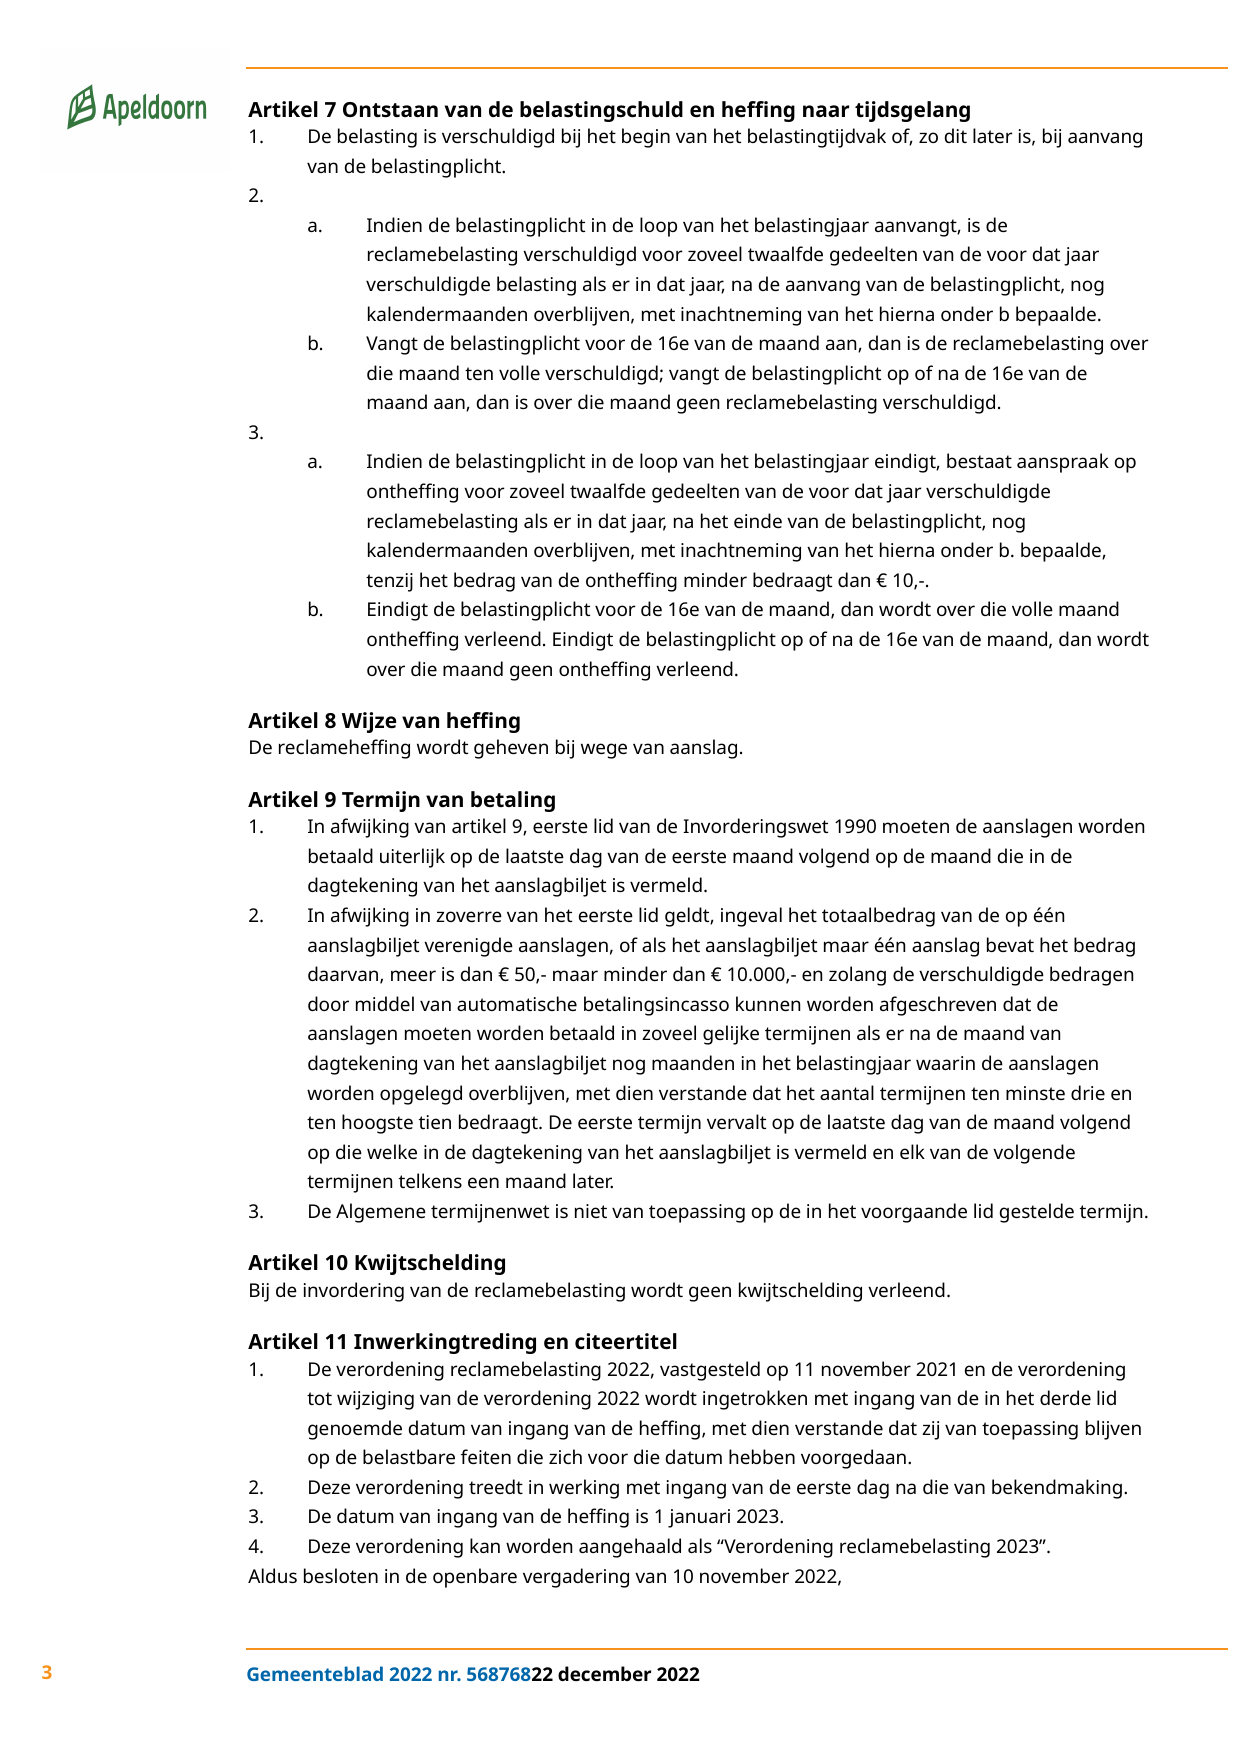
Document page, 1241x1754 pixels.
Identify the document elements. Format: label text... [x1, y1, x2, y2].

text De reclameheffing wordt geheven bij wege van aanslag. [248, 734, 1152, 760]
text Artikel 11 Inwerkingtreding en citeertitel [248, 1327, 1152, 1356]
text Bij de invordering van de reclamebelasting wordt geen kwijtschelding verleend. [248, 1277, 1152, 1303]
list Deze verordening treedt in werking met ingang van de eerste dag na die van bekendmaking. [248, 1474, 1152, 1500]
list De belasting is verschuldigd bij het begin van het belastingtijdvak of, zo dit later is, bij aanvang van de belastingplicht. [248, 123, 1152, 178]
list Vangt de belastingplicht voor de 16e van de maand aan, dan is de reclamebelasting over die maand ten volle verschuldigd; vangt de belastingplicht op of na de 16e van de maand aan, dan is over die maand geen reclamebelasting verschuldigd. [307, 330, 1152, 415]
list In afwijking van artikel 9, eerste lid van de Invorderingswet 1990 moeten de aanslagen worden betaald uiterlijk op de laatste dag van de eerste maand volgend op de maand die in de dagtekening van het aanslagbiljet is vermeld. [248, 813, 1152, 898]
text Artikel 7 Ontstaan van de belastingschuld en heffing naar tijdsgelang [248, 95, 1152, 123]
list Indien de belastingplicht in de loop van het belastingjaar eindigt, bestaat aanspraak op ontheffing voor zoveel twaalfde gedeelten van de voor dat jaar verschuldigde reclamebelasting als er in dat jaar, na het einde van de belastingplicht, nog kalendermaanden overblijven, met inachtneming van het hierna onder b. bepaalde, tenzij het bedrag van de ontheffing minder bedraagt dan € 10,-. [307, 449, 1152, 593]
list De verordening reclamebelasting 2022, vastgesteld op 11 november 2021 en de verordening tot wijziging van de verordening 2022 wordt ingetrokken met ingang van de in het derde lid genoemde datum van ingang van de heffing, met dien verstande dat zij van toepassing blijven op de belastbare feiten die zich voor die datum hebben voorgedaan. [248, 1356, 1152, 1470]
list In afwijking in zoverre van het eerste lid geldt, ingeval het totaalbedrag van de op één aanslagbiljet verenigde aanslagen, of als het aanslagbiljet maar één aanslag bevat het bedrag daarvan, meer is dan € 50,- maar minder dan € 10.000,- en zolang de verschuldigde bedragen door middel van automatische betalingsincasso kunnen worden afgeschreven dat de aanslagen moeten worden betaald in zoveel gelijke termijnen als er na de maand van dagtekening van het aanslagbiljet nog maanden in het belastingjaar waarin de aanslagen worden opgelegd overblijven, met dien verstande dat het aantal termijnen ten minste drie en ten hoogste tien bedraagt. De eerste termijn vervalt op de laatste dag van de maand volgend op die welke in de dagtekening van het aanslagbiljet is vermeld en elk van de volgende termijnen telkens een maand later. [248, 902, 1152, 1194]
text Artikel 10 Kwijtschelding [248, 1248, 1152, 1277]
list De datum van ingang van de heffing is 1 januari 2023. [248, 1504, 1152, 1529]
list De Algemene termijnenwet is niet van toepassing op de in het voorgaande lid gestelde termijn. [248, 1198, 1152, 1224]
list Indien de belastingplicht in de loop van het belastingjaar aanvangt, is de reclamebelasting verschuldigd voor zoveel twaalfde gedeelten van de voor dat jaar verschuldigde belasting als er in dat jaar, na de aanvang van de belastingplicht, nog kalendermaanden overblijven, met inachtneming van het hierna onder b bepaalde. [307, 212, 1152, 326]
text Artikel 8 Wijze van heffing [248, 706, 1152, 734]
text Aldus besloten in de openbare vergadering van 10 november 2022, [248, 1563, 1152, 1588]
list Deze verordening kan worden aangehaald als “Verordening reclamebelasting 2023”. [248, 1533, 1152, 1559]
list Eindigt de belastingplicht voor de 16e van de maand, dan wordt over die volle maand ontheffing verleend. Eindigt de belastingplicht op of na de 16e van de maand, dan wordt over die maand geen ontheffing verleend. [307, 597, 1152, 681]
text Artikel 9 Termijn van betaling [248, 785, 1152, 813]
picture [41, 47, 231, 172]
